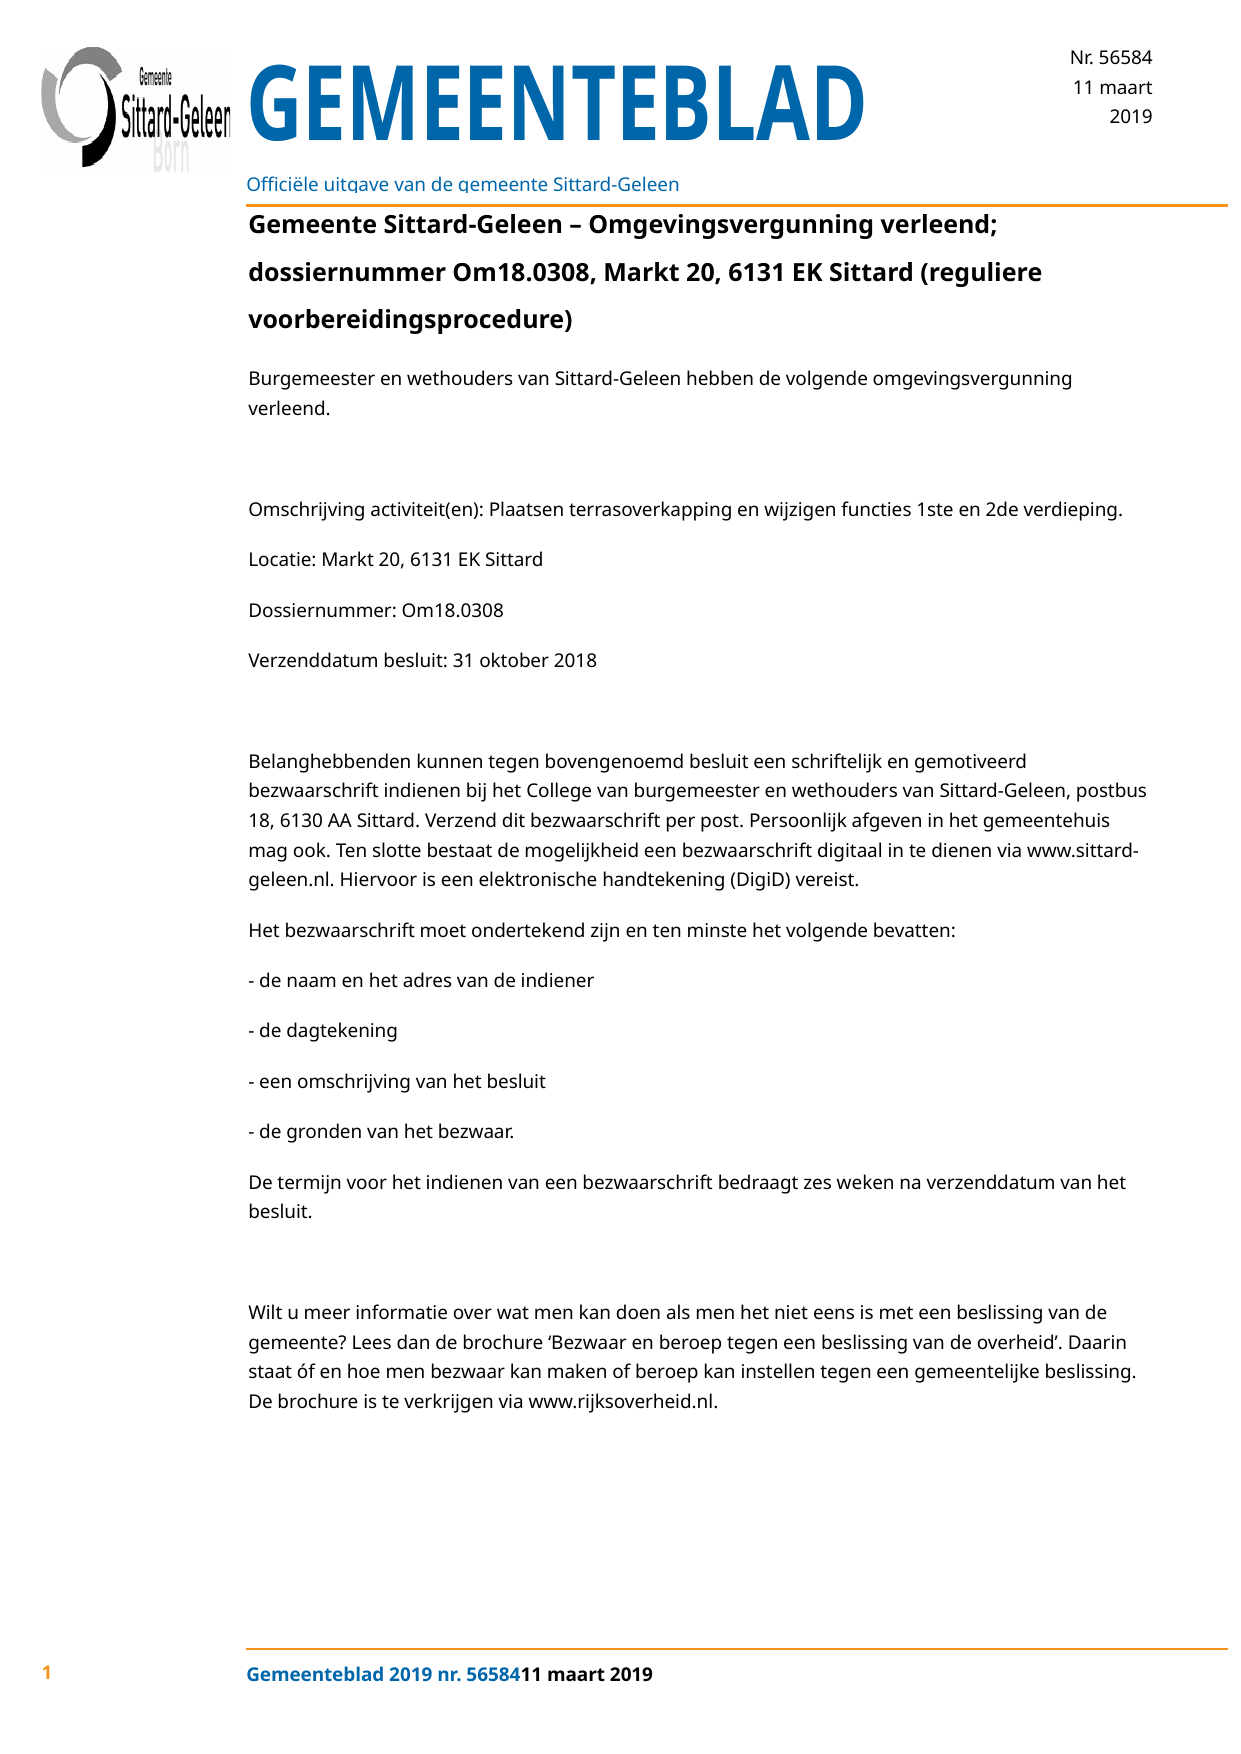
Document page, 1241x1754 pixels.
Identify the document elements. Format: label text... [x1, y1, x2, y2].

text Belanghebbenden kunnen tegen bovengenoemd besluit een schriftelijk en gemotiveerd bezwaarschrift indienen bij het College van burgemeester en wethouders van Sittard-Geleen, postbus 18, 6130 AA Sittard. Verzend dit bezwaarschrift per post. Persoonlijk afgeven in het gemeentehuis mag ook. Ten slotte bestaat de mogelijkheid een bezwaarschrift digitaal in te dienen via www.sittard-geleen.nl. Hiervoor is een elektronische handtekening (DigiD) vereist. [248, 748, 1152, 892]
text - een omschrijving van het besluit [248, 1068, 1152, 1094]
text Wilt u meer informatie over wat men kan doen als men het niet eens is met een beslissing van de gemeente? Lees dan de brochure ‘Bezwaar en beroep tegen een beslissing van de overheid’. Daarin staat óf en hoe men bezwaar kan maken of beroep kan instellen tegen een gemeentelijke beslissing. De brochure is te verkrijgen via www.rijksoverheid.nl. [248, 1299, 1152, 1414]
text - de naam en het adres van de indiener [248, 967, 1152, 993]
text Burgemeester en wethouders van Sittard-Geleen hebben de volgende omgevingsvergunning verleend. [248, 366, 1152, 421]
text De termijn voor het indienen van een bezwaarschrift bedraagt zes weken na verzenddatum van het besluit. [248, 1169, 1152, 1224]
text Het bezwaarschrift moet ondertekend zijn en ten minste het volgende bevatten: [248, 917, 1152, 942]
text Locatie: Markt 20, 6131 EK Sittard [248, 546, 1152, 572]
text - de gronden van het bezwaar. [248, 1118, 1152, 1144]
picture [41, 47, 231, 172]
text Gemeente Sittard-Geleen – Omgevingsvergunning verleend; dossiernummer Om18.0308, Markt 20, 6131 EK Sittard (reguliere voorbereidingsprocedure) [248, 207, 1152, 336]
text Dossiernummer: Om18.0308 [248, 597, 1152, 622]
text - de dagtekening [248, 1018, 1152, 1043]
text Omschrijving activiteit(en): Plaatsen terrasoverkapping en wijzigen functies 1ste en 2de verdieping. [248, 496, 1152, 522]
text Verzenddatum besluit: 31 oktober 2018 [248, 647, 1152, 673]
